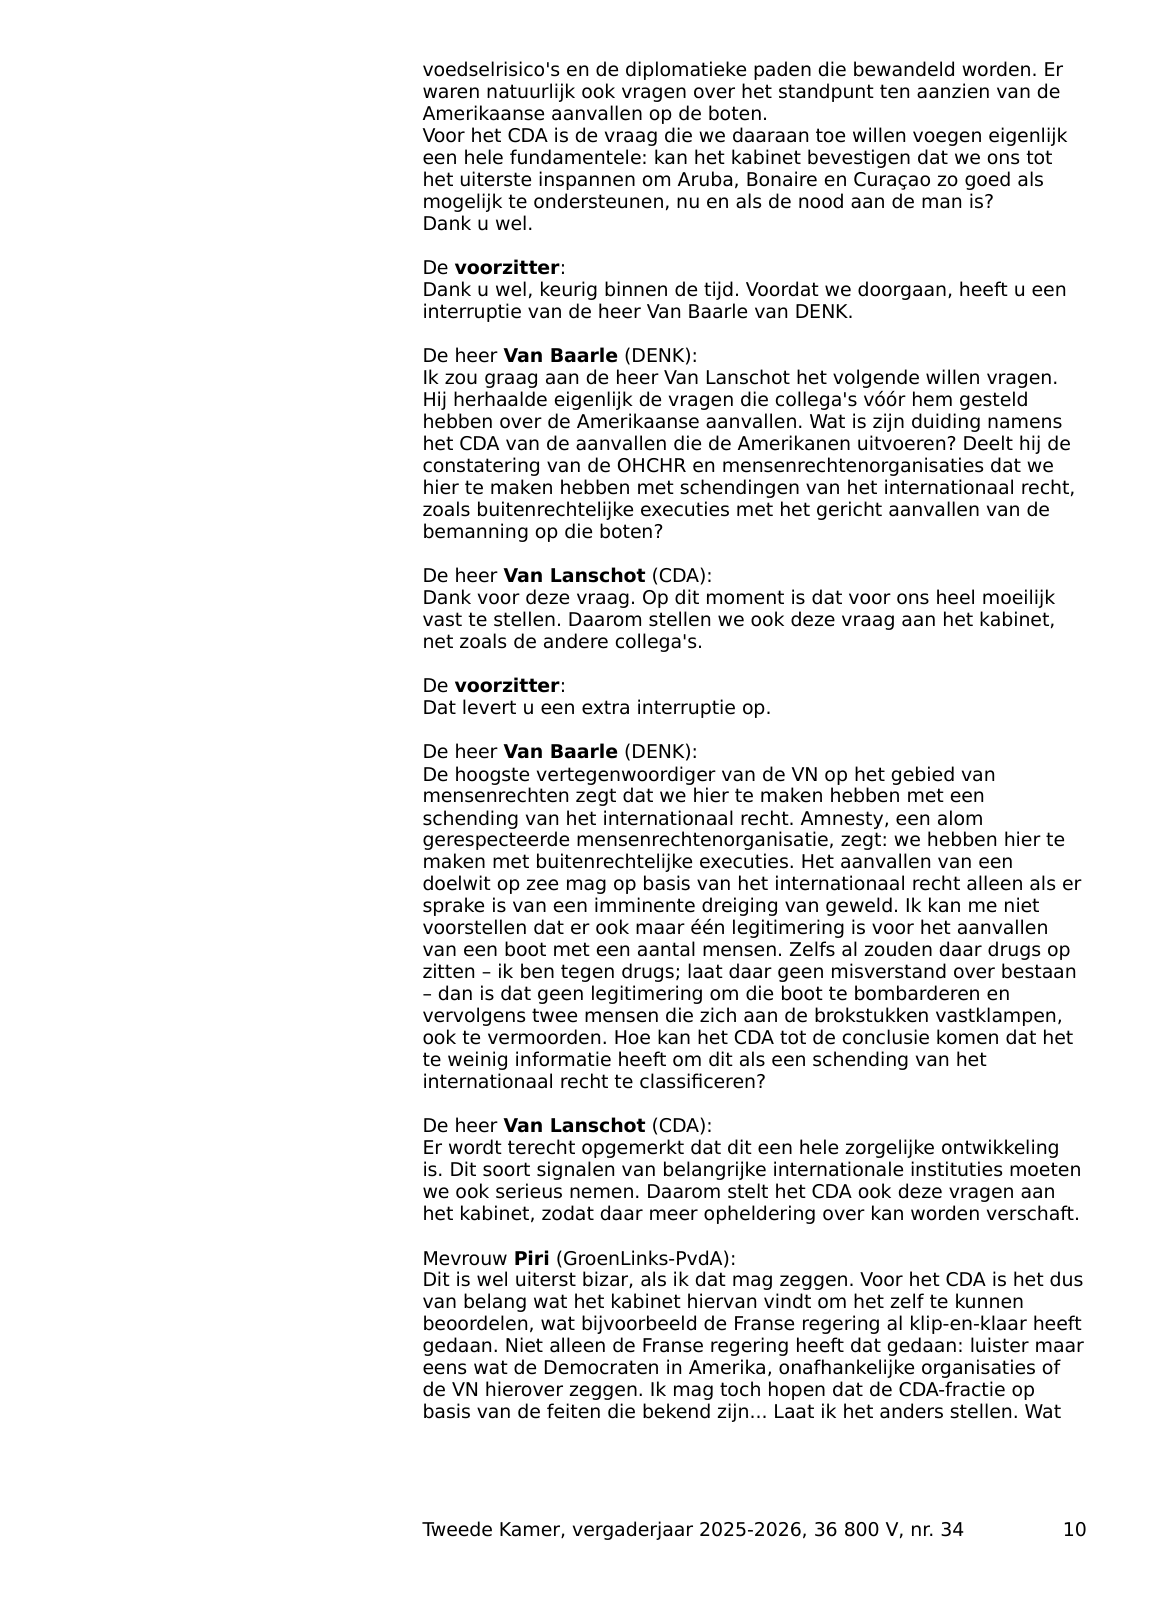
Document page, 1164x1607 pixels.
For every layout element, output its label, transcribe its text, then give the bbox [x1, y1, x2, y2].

text voedselrisico's en de diplomatieke paden die bewandeld worden. Er waren natuurlijk ook vragen over het standpunt ten aanzien van de Amerikaanse aanvallen op de boten. [422, 59, 1087, 125]
text Ik zou graag aan de heer Van Lanschot het volgende willen vragen. Hij herhaalde eigenlijk de vragen die collega's vóór hem gesteld hebben over de Amerikaanse aanvallen. Wat is zijn duiding namens het CDA van de aanvallen die de Amerikanen uitvoeren? Deelt hij de constatering van de OHCHR en mensenrechtenorganisaties dat we hier te maken hebben met schendingen van het internationaal recht, zoals buitenrechtelijke executies met het gericht aanvallen van de bemanning op die boten? [422, 367, 1087, 543]
text De heer Van Baarle (DENK): [422, 345, 1087, 367]
text De voorzitter: [422, 257, 1087, 279]
text De heer Van Lanschot (CDA): [422, 565, 1087, 587]
text Dat levert u een extra interruptie op. [422, 697, 1087, 719]
text De heer Van Lanschot (CDA): [422, 1115, 1087, 1137]
text Er wordt terecht opgemerkt dat dit een hele zorgelijke ontwikkeling is. Dit soort signalen van belangrijke internationale instituties moeten we ook serieus nemen. Daarom stelt het CDA ook deze vragen aan het kabinet, zodat daar meer opheldering over kan worden verschaft. [422, 1137, 1087, 1225]
text De hoogste vertegenwoordiger van de VN op het gebied van mensenrechten zegt dat we hier te maken hebben met een schending van het internationaal recht. Amnesty, een alom gerespecteerde mensenrechtenorganisatie, zegt: we hebben hier te maken met buitenrechtelijke executies. Het aanvallen van een doelwit op zee mag op basis van het internationaal recht alleen als er sprake is van een imminente dreiging van geweld. Ik kan me niet voorstellen dat er ook maar één legitimering is voor het aanvallen van een boot met een aantal mensen. Zelfs al zouden daar drugs op zitten – ik ben tegen drugs; laat daar geen misverstand over bestaan – dan is dat geen legitimering om die boot te bombarderen en vervolgens twee mensen die zich aan de brokstukken vastklampen, ook te vermoorden. Hoe kan het CDA tot de conclusie komen dat het te weinig informatie heeft om dit als een schending van het internationaal recht te classificeren? [422, 763, 1087, 1093]
text De voorzitter: [422, 675, 1087, 697]
text Dank voor deze vraag. Op dit moment is dat voor ons heel moeilijk vast te stellen. Daarom stellen we ook deze vraag aan het kabinet, net zoals de andere collega's. [422, 587, 1087, 653]
text Dank u wel. [422, 213, 1087, 235]
text Voor het CDA is de vraag die we daaraan toe willen voegen eigenlijk een hele fundamentele: kan het kabinet bevestigen dat we ons tot het uiterste inspannen om Aruba, Bonaire en Curaçao zo goed als mogelijk te ondersteunen, nu en als de nood aan de man is? [422, 125, 1087, 213]
text Mevrouw Piri (GroenLinks-PvdA): [422, 1247, 1087, 1269]
text De heer Van Baarle (DENK): [422, 741, 1087, 763]
text Dank u wel, keurig binnen de tijd. Voordat we doorgaan, heeft u een interruptie van de heer Van Baarle van DENK. [422, 279, 1087, 323]
text Dit is wel uiterst bizar, als ik dat mag zeggen. Voor het CDA is het dus van belang wat het kabinet hiervan vindt om het zelf te kunnen beoordelen, wat bijvoorbeeld de Franse regering al klip-en-klaar heeft gedaan. Niet alleen de Franse regering heeft dat gedaan: luister maar eens wat de Democraten in Amerika, onafhankelijke organisaties of de VN hierover zeggen. Ik mag toch hopen dat de CDA-fractie op basis van de feiten die bekend zijn... Laat ik het anders stellen. Wat [422, 1269, 1087, 1423]
